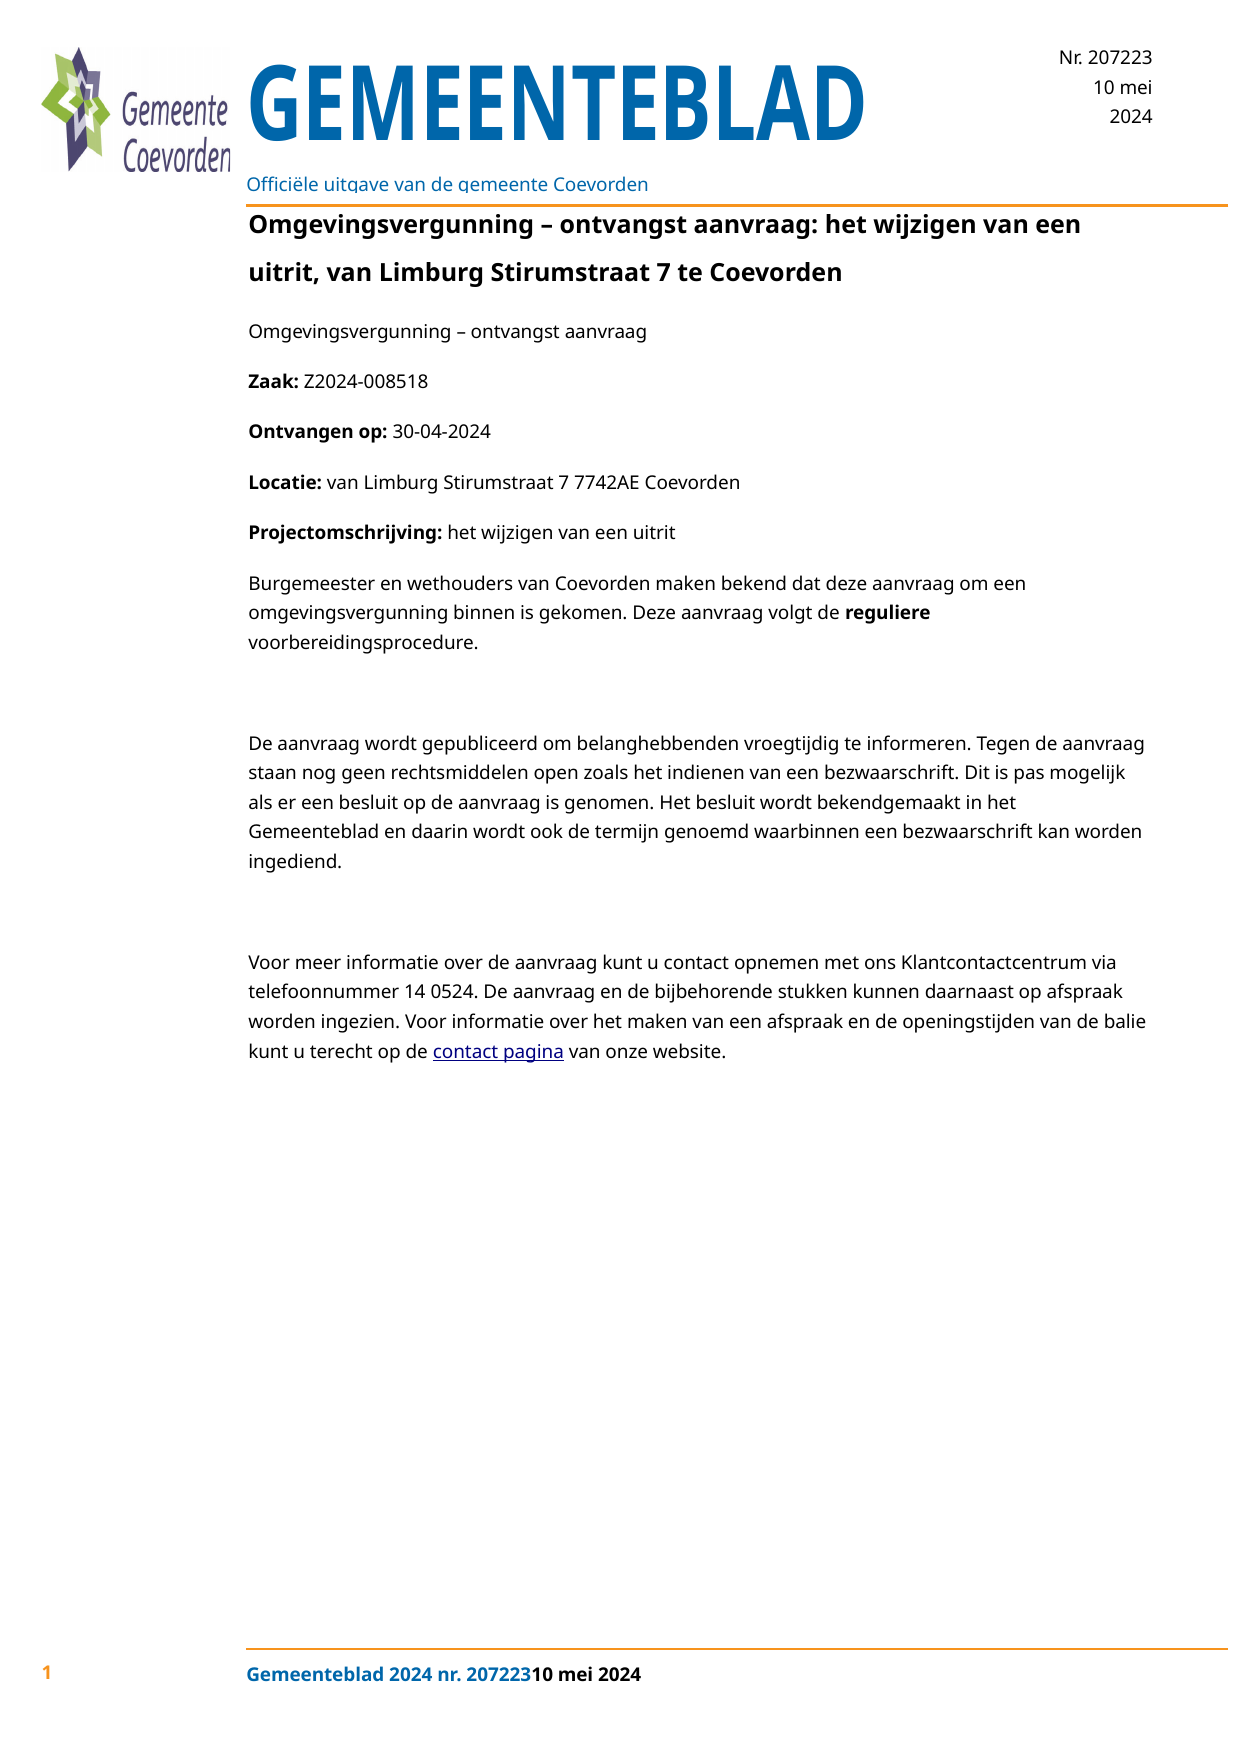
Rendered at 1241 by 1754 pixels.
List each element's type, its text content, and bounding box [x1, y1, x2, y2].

text Omgevingsvergunning – ontvangst aanvraag [248, 318, 1152, 344]
text Projectomschrijving: het wijzigen van een uitrit [248, 519, 1152, 545]
text Ontvangen op: 30-04-2024 [248, 419, 1152, 444]
text Locatie: van Limburg Stirumstraat 7 7742AE Coevorden [248, 469, 1152, 495]
text De aanvraag wordt gepubliceerd om belanghebbenden vroegtijdig te informeren. Tegen de aanvraag staan nog geen rechtsmiddelen open zoals het indienen van een bezwaarschrift. Dit is pas mogelijk als er een besluit op de aanvraag is genomen. Het besluit wordt bekendgemaakt in het Gemeenteblad en daarin wordt ook de termijn genoemd waarbinnen een bezwaarschrift kan worden ingediend. [248, 730, 1152, 874]
text Voor meer informatie over de aanvraag kunt u contact opnemen met ons Klantcontactcentrum via telefoonnummer 14 0524. De aanvraag en de bijbehorende stukken kunnen daarnaast op afspraak worden ingezien. Voor informatie over het maken van een afspraak en de openingstijden van de balie kunt u terecht op de contact pagina van onze website. [248, 949, 1152, 1064]
picture [41, 47, 231, 172]
text Burgemeester en wethouders van Coevorden maken bekend dat deze aanvraag om een omgevingsvergunning binnen is gekomen. Deze aanvraag volgt de reguliere voorbereidingsprocedure. [248, 570, 1152, 655]
text Zaak: Z2024-008518 [248, 368, 1152, 394]
text Omgevingsvergunning – ontvangst aanvraag: het wijzigen van een uitrit, van Limburg Stirumstraat 7 te Coevorden [248, 207, 1152, 288]
